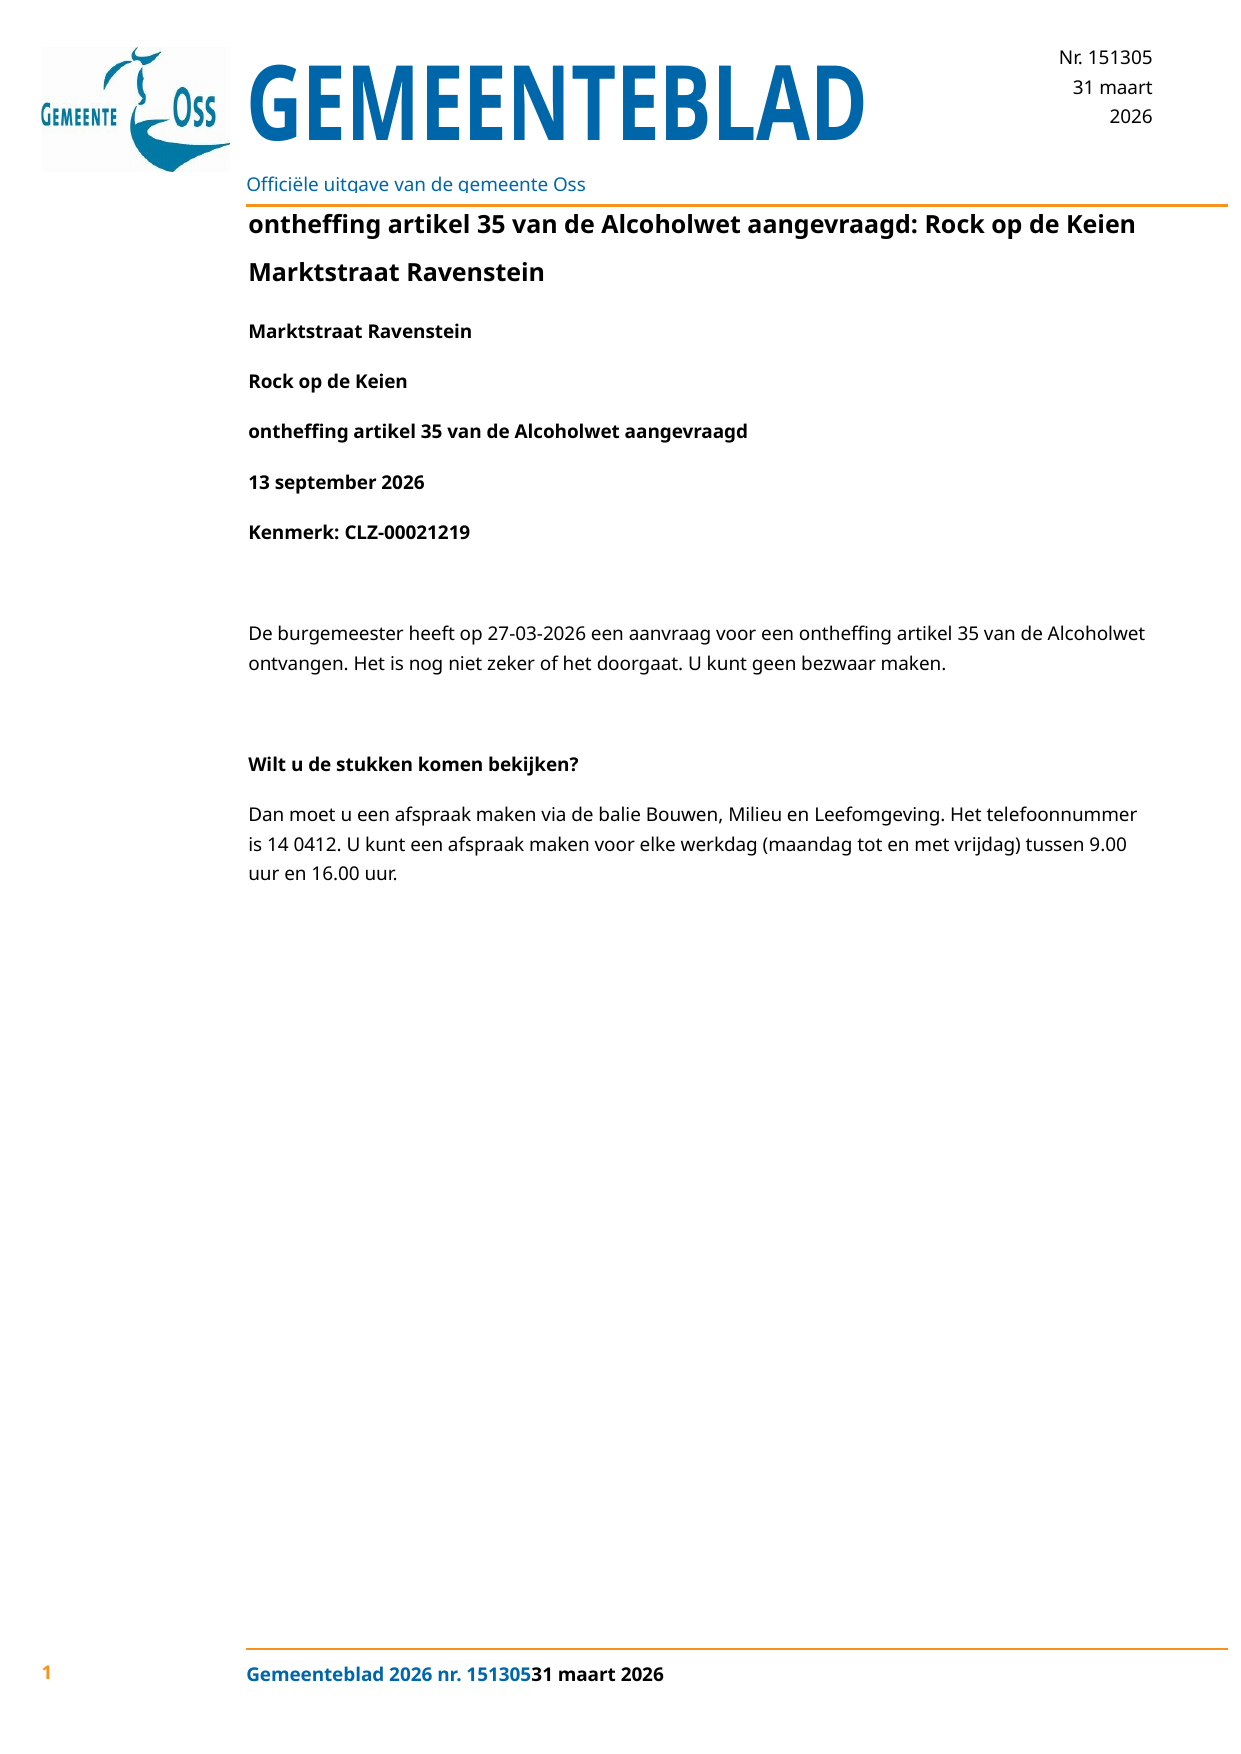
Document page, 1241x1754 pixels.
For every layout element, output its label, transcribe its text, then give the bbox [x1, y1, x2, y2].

text 13 september 2026 [248, 469, 1152, 495]
picture [41, 47, 231, 172]
text Dan moet u een afspraak maken via de balie Bouwen, Milieu en Leefomgeving. Het telefoonnummer is 14 0412. U kunt een afspraak maken voor elke werkdag (maandag tot en met vrijdag) tussen 9.00 uur en 16.00 uur. [248, 801, 1152, 886]
text Rock op de Keien [248, 368, 1152, 394]
text Wilt u de stukken komen bekijken? [248, 751, 1152, 777]
text ontheffing artikel 35 van de Alcoholwet aangevraagd [248, 419, 1152, 444]
text Marktstraat Ravenstein [248, 318, 1152, 344]
text ontheffing artikel 35 van de Alcoholwet aangevraagd: Rock op de Keien Marktstraat Ravenstein [248, 207, 1152, 288]
text Kenmerk: CLZ-00021219 [248, 519, 1152, 545]
text De burgemeester heeft op 27-03-2026 een aanvraag voor een ontheffing artikel 35 van de Alcoholwet ontvangen. Het is nog niet zeker of het doorgaat. U kunt geen bezwaar maken. [248, 620, 1152, 676]
